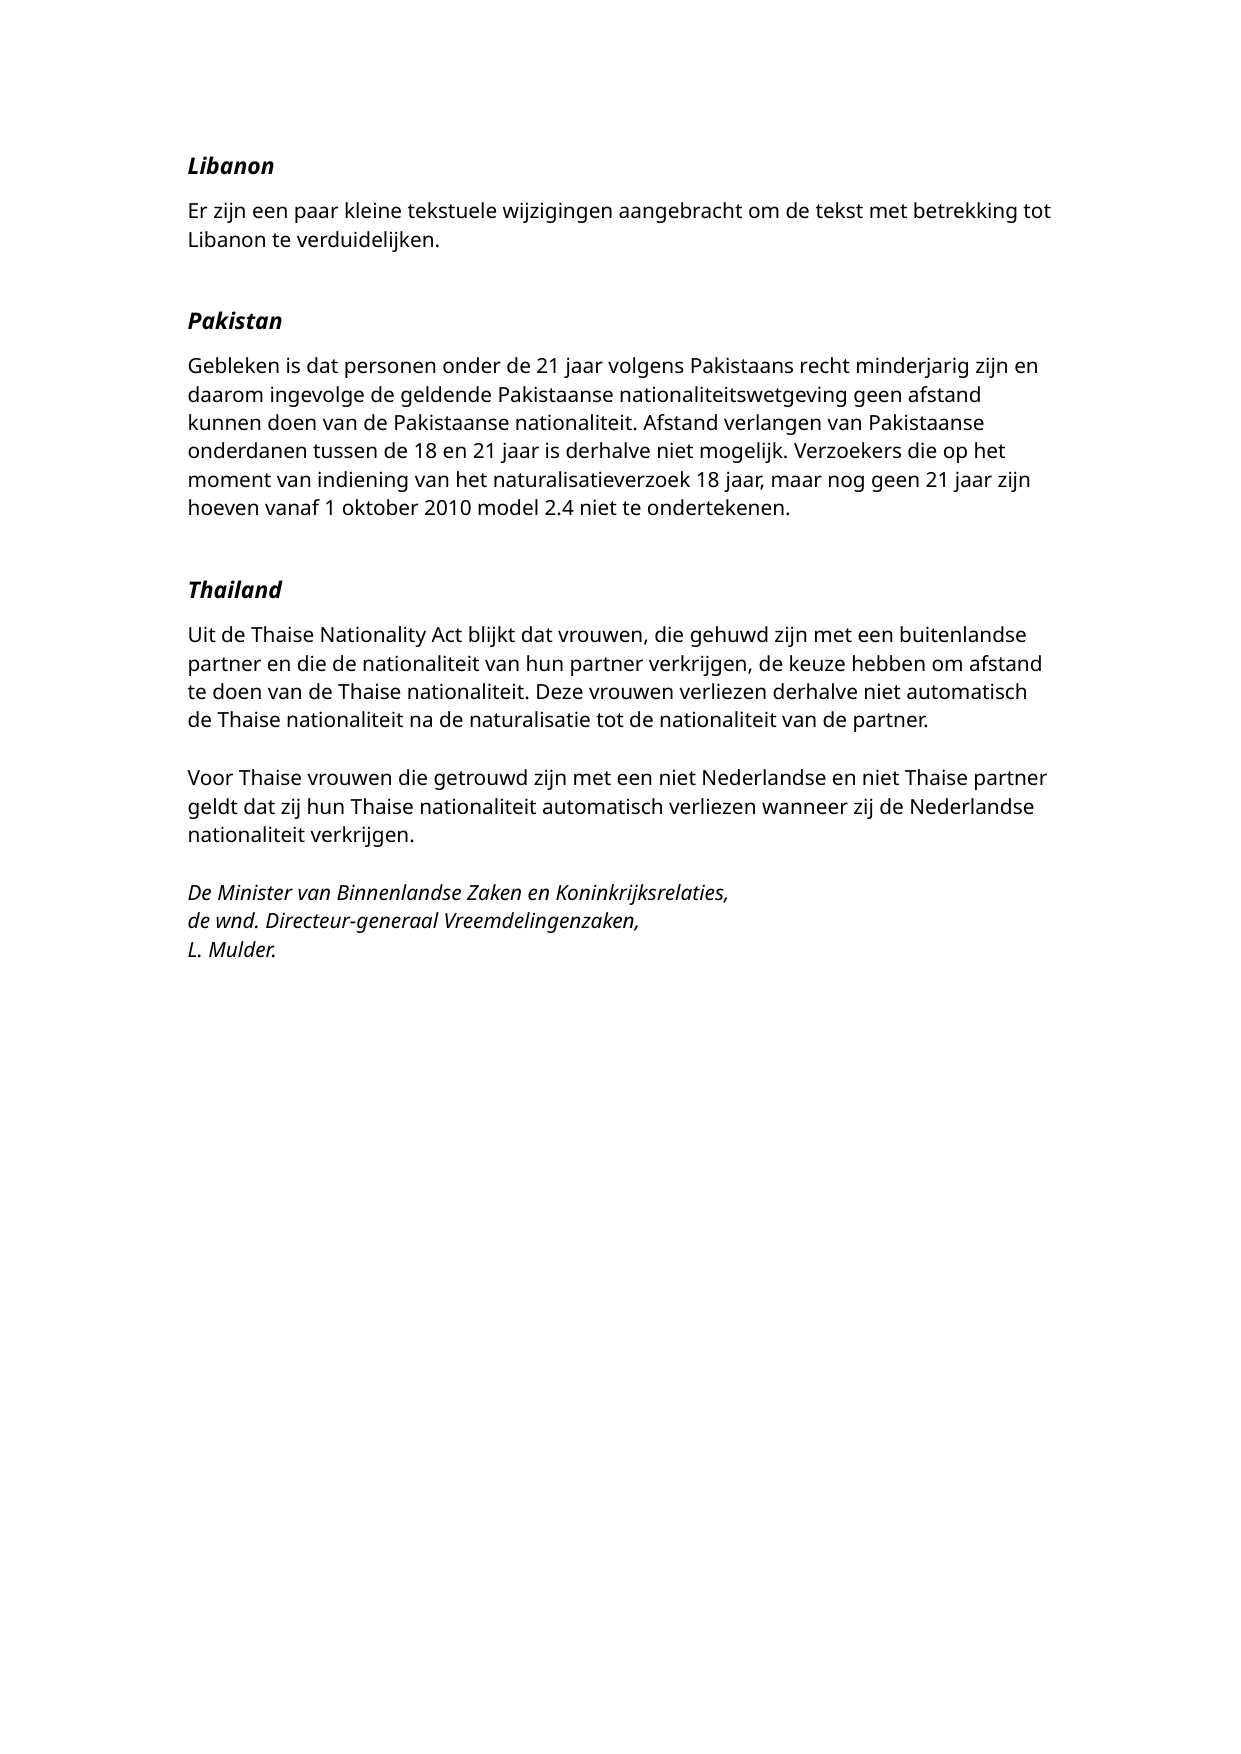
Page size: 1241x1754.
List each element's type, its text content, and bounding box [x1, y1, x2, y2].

text Gebleken is dat personen onder de 21 jaar volgens Pakistaans recht minderjarig zijn en daarom ingevolge de geldende Pakistaanse nationaliteitswetgeving geen afstand kunnen doen van de Pakistaanse nationaliteit. Afstand verlangen van Pakistaanse onderdanen tussen de 18 en 21 jaar is derhalve niet mogelijk. Verzoekers die op het moment van indiening van het naturalisatieverzoek 18 jaar, maar nog geen 21 jaar zijn hoeven vanaf 1 oktober 2010 model 2.4 niet te ondertekenen. [187, 351, 1053, 522]
subtitle Libanon [187, 150, 1053, 181]
text L. Mulder. [187, 935, 1053, 963]
text Uit de Thaise Nationality Act blijkt dat vrouwen, die gehuwd zijn met een buitenlandse partner en die de nationaliteit van hun partner verkrijgen, de keuze hebben om afstand te doen van de Thaise nationaliteit. Deze vrouwen verliezen derhalve niet automatisch de Thaise nationaliteit na de naturalisatie tot de nationaliteit van de partner. [187, 620, 1053, 734]
text De Minister van Binnenlandse Zaken en Koninkrijksrelaties, [187, 878, 1053, 907]
subtitle Thailand [187, 574, 1053, 605]
text Voor Thaise vrouwen die getrouwd zijn met een niet Nederlandse en niet Thaise partner geldt dat zij hun Thaise nationaliteit automatisch verliezen wanneer zij de Nederlandse nationaliteit verkrijgen. [187, 763, 1053, 849]
text de wnd. Directeur-generaal Vreemdelingenzaken, [187, 907, 1053, 935]
subtitle Pakistan [187, 305, 1053, 336]
text Er zijn een paar kleine tekstuele wijzigingen aangebracht om de tekst met betrekking tot Libanon te verduidelijken. [187, 196, 1053, 253]
